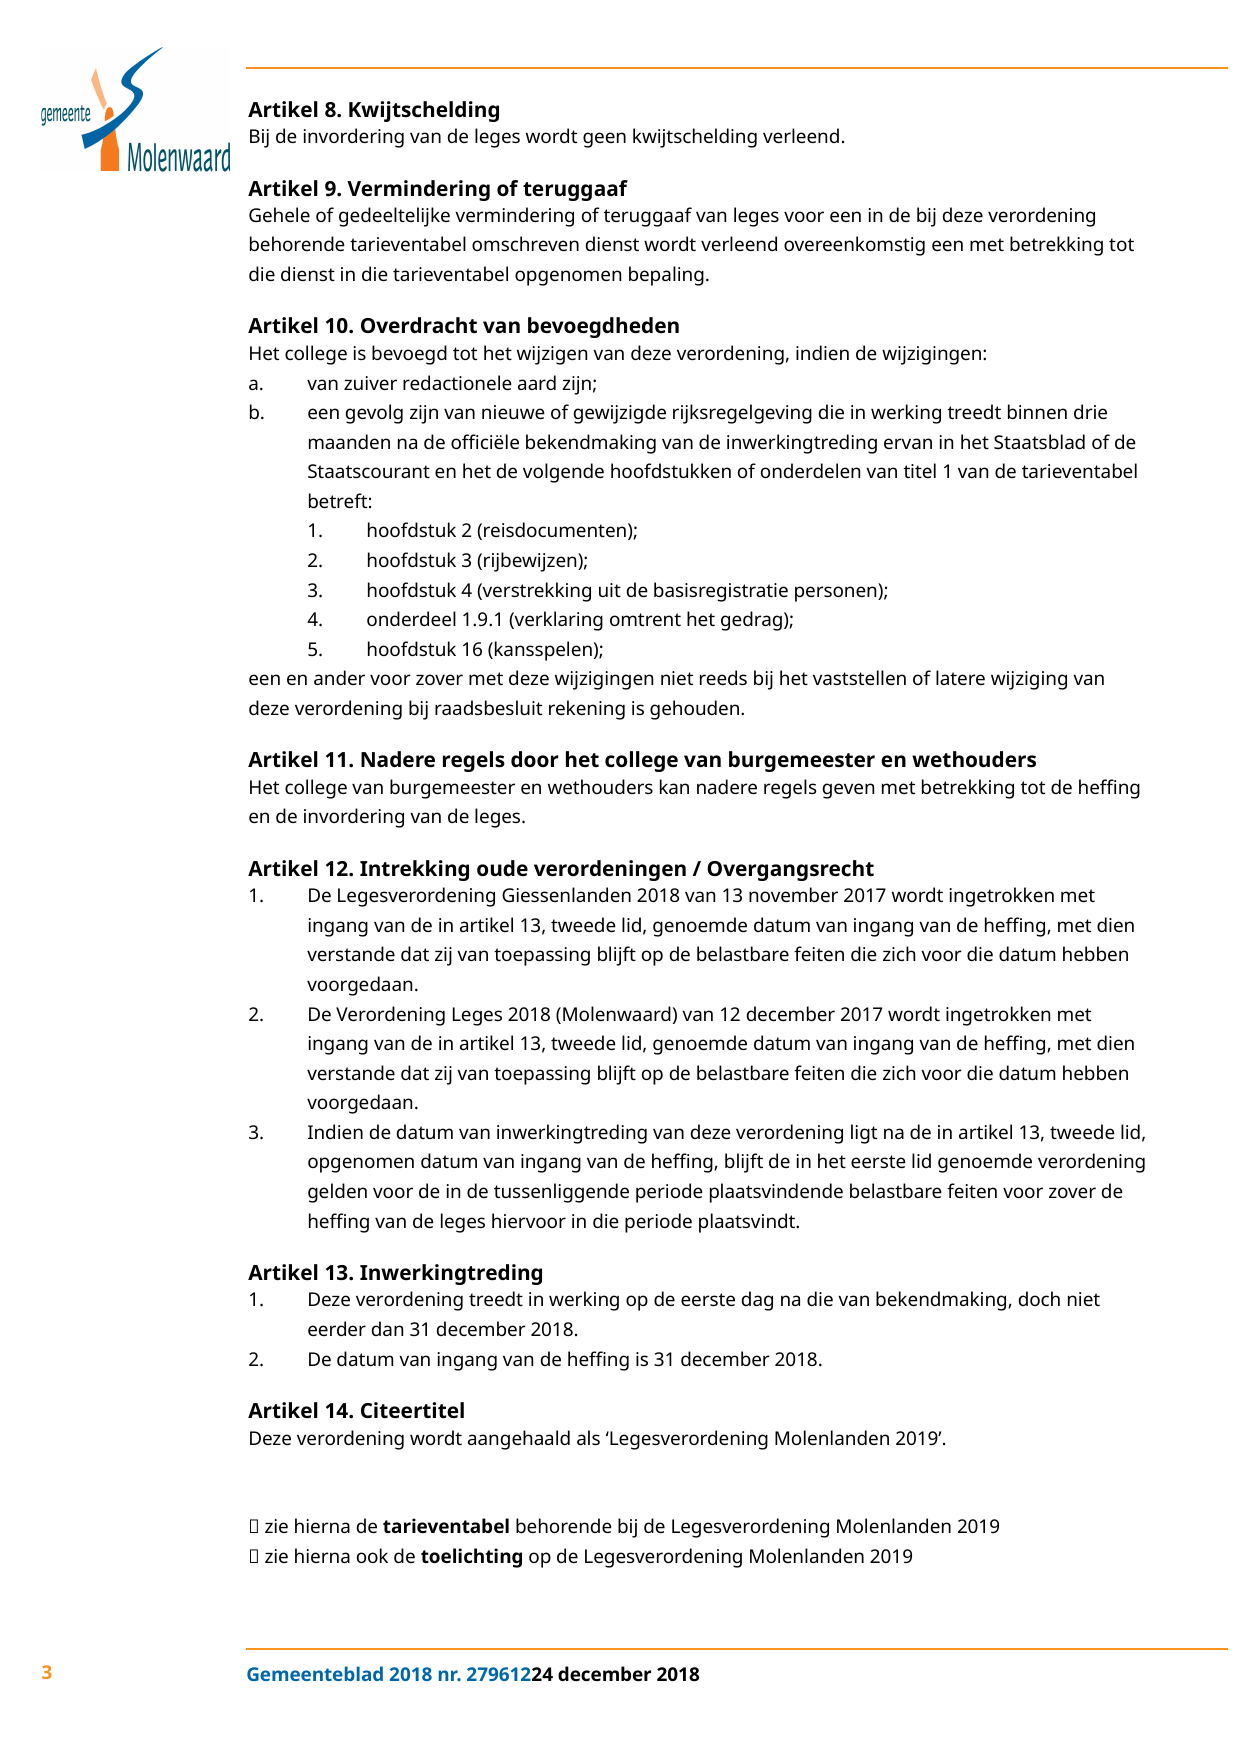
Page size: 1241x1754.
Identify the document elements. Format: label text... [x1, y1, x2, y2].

text Artikel 10. Overdracht van bevoegdheden [248, 312, 1152, 340]
text Artikel 9. Vermindering of teruggaaf [248, 174, 1152, 202]
text Artikel 11. Nadere regels door het college van burgemeester en wethouders [248, 746, 1152, 774]
text Bij de invordering van de leges wordt geen kwijtschelding verleend. [248, 123, 1152, 149]
list een gevolg zijn van nieuwe of gewijzigde rijksregelgeving die in werking treedt binnen drie maanden na de officiële bekendmaking van de inwerkingtreding ervan in het Staatsblad of de Staatscourant en het de volgende hoofdstukken of onderdelen van titel 1 van de tarieventabel betreft: [248, 399, 1152, 514]
text  zie hierna de tarieventabel behorende bij de Legesverordening Molenlanden 2019 [248, 1513, 1152, 1539]
text Artikel 13. Inwerkingtreding [248, 1258, 1152, 1287]
list hoofdstuk 3 (rijbewijzen); [307, 547, 1152, 573]
text Artikel 8. Kwijtschelding [248, 95, 1152, 123]
list De Legesverordening Giessenlanden 2018 van 13 november 2017 wordt ingetrokken met ingang van de in artikel 13, tweede lid, genoemde datum van ingang van de heffing, met dien verstande dat zij van toepassing blijft op de belastbare feiten die zich voor die datum hebben voorgedaan. [248, 882, 1152, 997]
text Deze verordening wordt aangehaald als ‘Legesverordening Molenlanden 2019’. [248, 1425, 1152, 1450]
list hoofdstuk 16 (kansspelen); [307, 636, 1152, 662]
list De Verordening Leges 2018 (Molenwaard) van 12 december 2017 wordt ingetrokken met ingang van de in artikel 13, tweede lid, genoemde datum van ingang van de heffing, met dien verstande dat zij van toepassing blijft op de belastbare feiten die zich voor die datum hebben voorgedaan. [248, 1001, 1152, 1115]
list hoofdstuk 4 (verstrekking uit de basisregistratie personen); [307, 577, 1152, 602]
text Artikel 12. Intrekking oude verordeningen / Overgangsrecht [248, 854, 1152, 882]
text Het college van burgemeester en wethouders kan nadere regels geven met betrekking tot de heffing en de invordering van de leges. [248, 774, 1152, 829]
text Gehele of gedeeltelijke vermindering of teruggaaf van leges voor een in de bij deze verordening behorende tarieventabel omschreven dienst wordt verleend overeenkomstig een met betrekking tot die dienst in die tarieventabel opgenomen bepaling. [248, 202, 1152, 287]
text Artikel 14. Citeertitel [248, 1396, 1152, 1425]
list Indien de datum van inwerkingtreding van deze verordening ligt na de in artikel 13, tweede lid, opgenomen datum van ingang van de heffing, blijft de in het eerste lid genoemde verordening gelden voor de in de tussenliggende periode plaatsvindende belastbare feiten voor zover de heffing van de leges hiervoor in die periode plaatsvindt. [248, 1119, 1152, 1233]
text Het college is bevoegd tot het wijzigen van deze verordening, indien de wijzigingen: [248, 340, 1152, 366]
list onderdeel 1.9.1 (verklaring omtrent het gedrag); [307, 606, 1152, 632]
text een en ander voor zover met deze wijzigingen niet reeds bij het vaststellen of latere wijziging van deze verordening bij raadsbesluit rekening is gehouden. [248, 666, 1152, 721]
list hoofdstuk 2 (reisdocumenten); [307, 518, 1152, 543]
list Deze verordening treedt in werking op de eerste dag na die van bekendmaking, doch niet eerder dan 31 december 2018. [248, 1287, 1152, 1342]
picture [41, 47, 231, 172]
list van zuiver redactionele aard zijn; [248, 370, 1152, 395]
text  zie hierna ook de toelichting op de Legesverordening Molenlanden 2019 [248, 1543, 1152, 1569]
list De datum van ingang van de heffing is 31 december 2018. [248, 1346, 1152, 1372]
